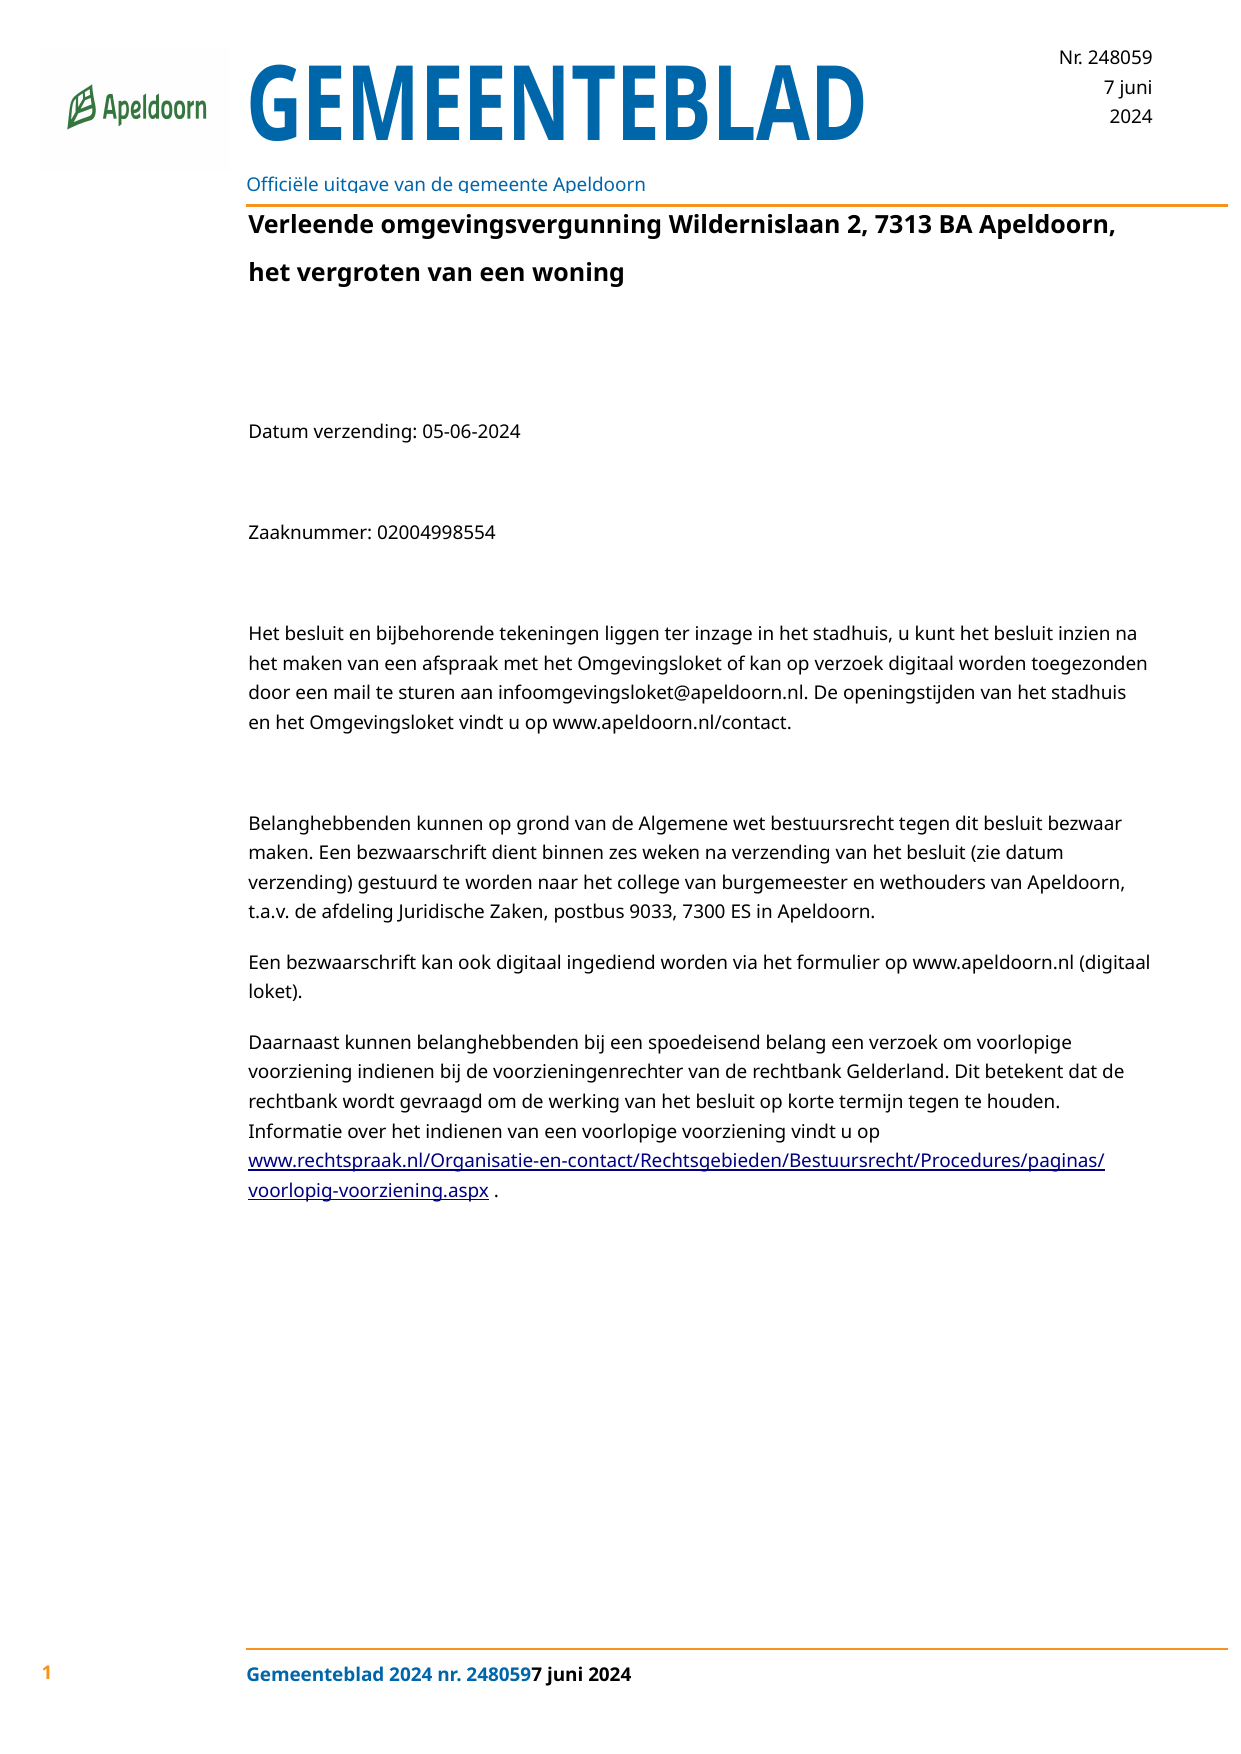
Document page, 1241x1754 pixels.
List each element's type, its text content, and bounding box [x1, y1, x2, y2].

text Zaaknummer: 02004998554 [248, 519, 1152, 545]
text Daarnaast kunnen belanghebbenden bij een spoedeisend belang een verzoek om voorlopige voorziening indienen bij de voorzieningenrechter van de rechtbank Gelderland. Dit betekent dat de rechtbank wordt gevraagd om de werking van het besluit op korte termijn tegen te houden. Informatie over het indienen van een voorlopige voorziening vindt u op www.rechtspraak.nl/Organisatie-en-contact/Rechtsgebieden/Bestuursrecht/Procedures/paginas/voorlopig-voorziening.aspx . [248, 1029, 1152, 1203]
text Het besluit en bijbehorende tekeningen liggen ter inzage in het stadhuis, u kunt het besluit inzien na het maken van een afspraak met het Omgevingsloket of kan op verzoek digitaal worden toegezonden door een mail te sturen aan infoomgevingsloket@apeldoorn.nl. De openingstijden van het stadhuis en het Omgevingsloket vindt u op www.apeldoorn.nl/contact. [248, 620, 1152, 735]
text Een bezwaarschrift kan ook digitaal ingediend worden via het formulier op www.apeldoorn.nl (digitaal loket). [248, 949, 1152, 1004]
text Datum verzending: 05-06-2024 [248, 419, 1152, 444]
text Verleende omgevingsvergunning Wildernislaan 2, 7313 BA Apeldoorn, het vergroten van een woning [248, 207, 1152, 288]
text Belanghebbenden kunnen op grond van de Algemene wet bestuursrecht tegen dit besluit bezwaar maken. Een bezwaarschrift dient binnen zes weken na verzending van het besluit (zie datum verzending) gestuurd te worden naar het college van burgemeester en wethouders van Apeldoorn, t.a.v. de afdeling Juridische Zaken, postbus 9033, 7300 ES in Apeldoorn. [248, 810, 1152, 924]
picture [41, 47, 231, 172]
